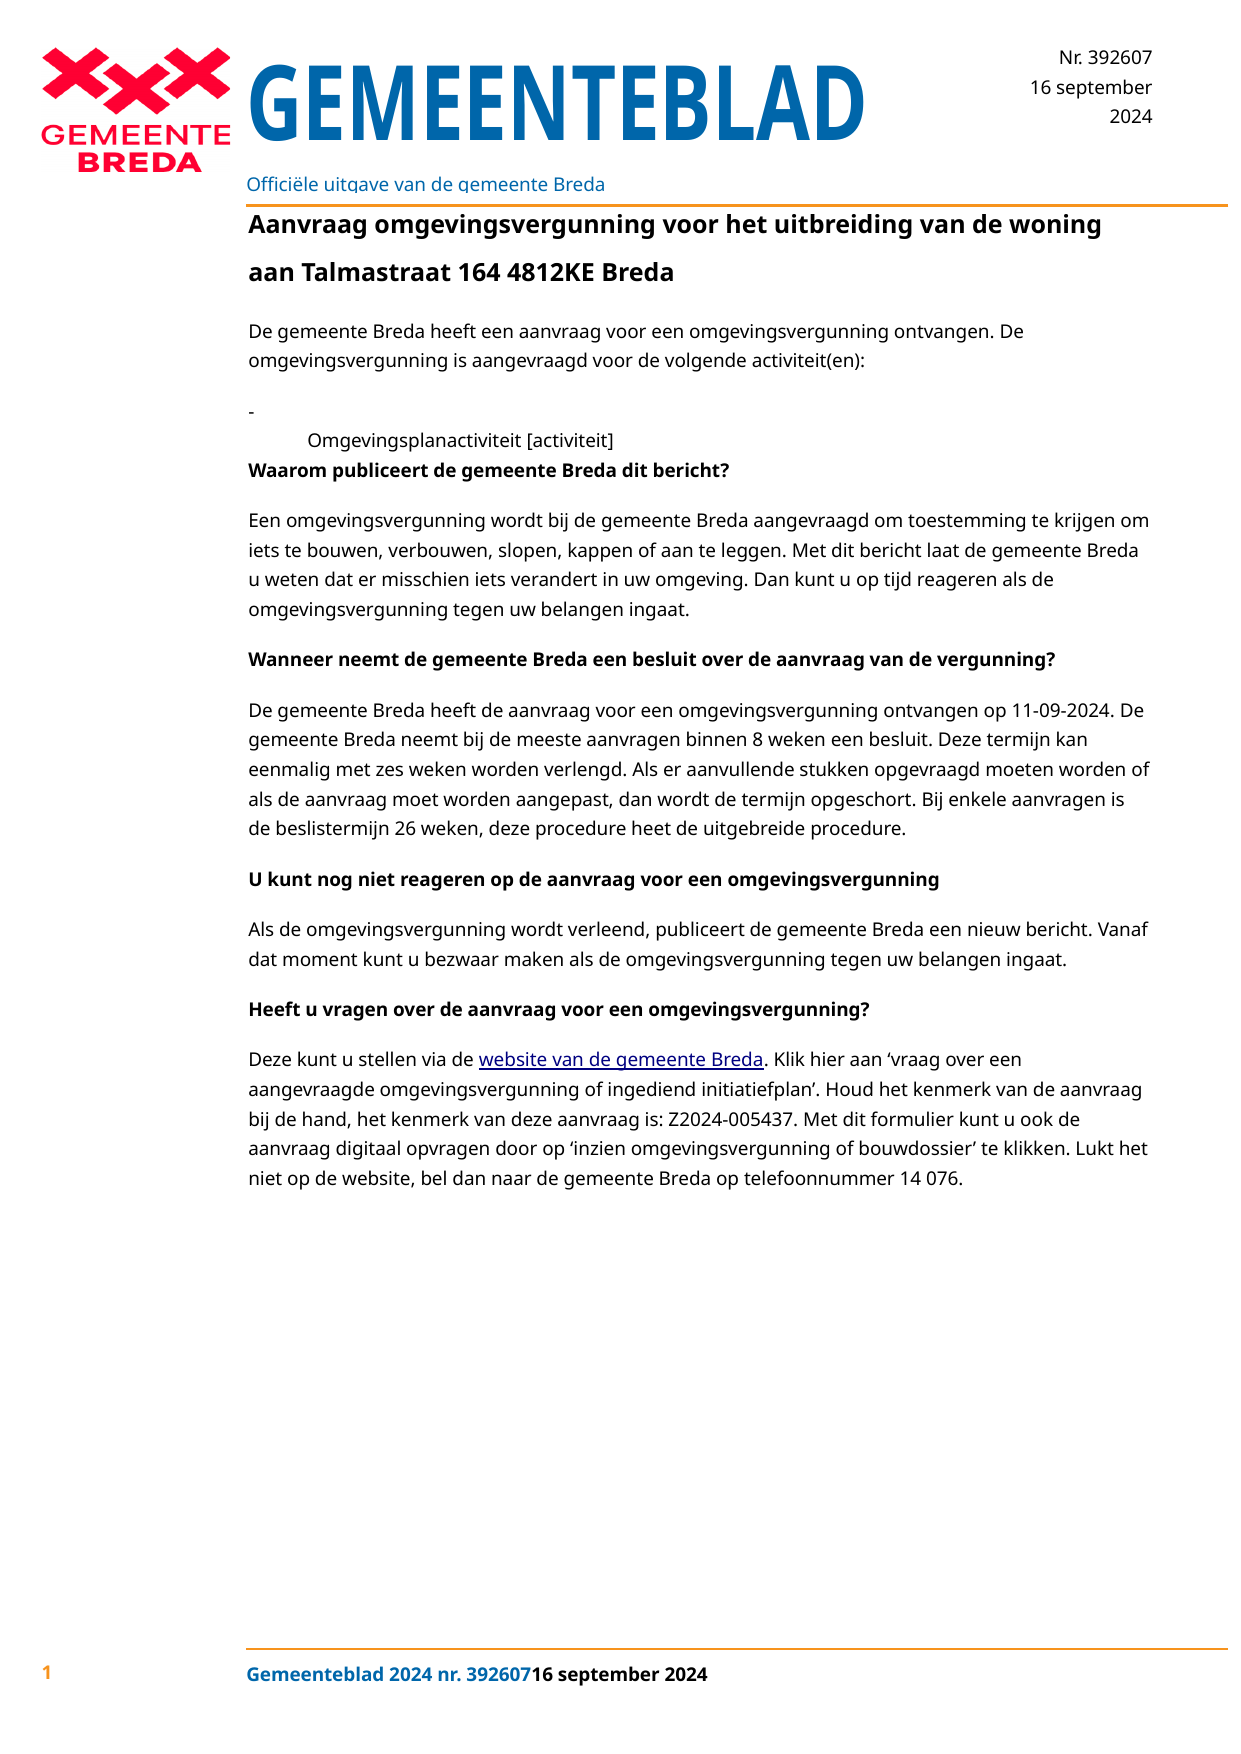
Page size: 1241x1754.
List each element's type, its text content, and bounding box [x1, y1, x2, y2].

text Aanvraag omgevingsvergunning voor het uitbreiding van de woning aan Talmastraat 164 4812KE Breda [248, 207, 1152, 288]
text De gemeente Breda heeft de aanvraag voor een omgevingsvergunning ontvangen op 11-09-2024. De gemeente Breda neemt bij de meeste aanvragen binnen 8 weken een besluit. Deze termijn kan eenmalig met zes weken worden verlengd. Als er aanvullende stukken opgevraagd moeten worden of als de aanvraag moet worden aangepast, dan wordt de termijn opgeschort. Bij enkele aanvragen is de beslistermijn 26 weken, deze procedure heet de uitgebreide procedure. [248, 697, 1152, 841]
text Deze kunt u stellen via de website van de gemeente Breda. Klik hier aan ‘vraag over een aangevraagde omgevingsvergunning of ingediend initiatiefplan’. Houd het kenmerk van de aanvraag bij de hand, het kenmerk van deze aanvraag is: Z2024-005437. Met dit formulier kunt u ook de aanvraag digitaal opvragen door op ‘inzien omgevingsvergunning of bouwdossier’ te klikken. Lukt het niet op de website, bel dan naar de gemeente Breda op telefoonnummer 14 076. [248, 1047, 1152, 1191]
text Een omgevingsvergunning wordt bij de gemeente Breda aangevraagd om toestemming te krijgen om iets te bouwen, verbouwen, slopen, kappen of aan te leggen. Met dit bericht laat de gemeente Breda u weten dat er misschien iets verandert in uw omgeving. Dan kunt u op tijd reageren als de omgevingsvergunning tegen uw belangen ingaat. [248, 507, 1152, 622]
text De gemeente Breda heeft een aanvraag voor een omgevingsvergunning ontvangen. De omgevingsvergunning is aangevraagd voor de volgende activiteit(en): [248, 318, 1152, 373]
text Als de omgevingsvergunning wordt verleend, publiceert de gemeente Breda een nieuw bericht. Vanaf dat moment kunt u bezwaar maken als de omgevingsvergunning tegen uw belangen ingaat. [248, 916, 1152, 972]
text Heeft u vragen over de aanvraag voor een omgevingsvergunning? [248, 996, 1152, 1022]
picture [41, 47, 231, 172]
text Wanneer neemt de gemeente Breda een besluit over de aanvraag van de vergunning? [248, 647, 1152, 672]
list Omgevingsplanactiviteit [activiteit] [248, 427, 1152, 453]
text U kunt nog niet reageren op de aanvraag voor een omgevingsvergunning [248, 866, 1152, 892]
text Waarom publiceert de gemeente Breda dit bericht? [248, 457, 1152, 483]
